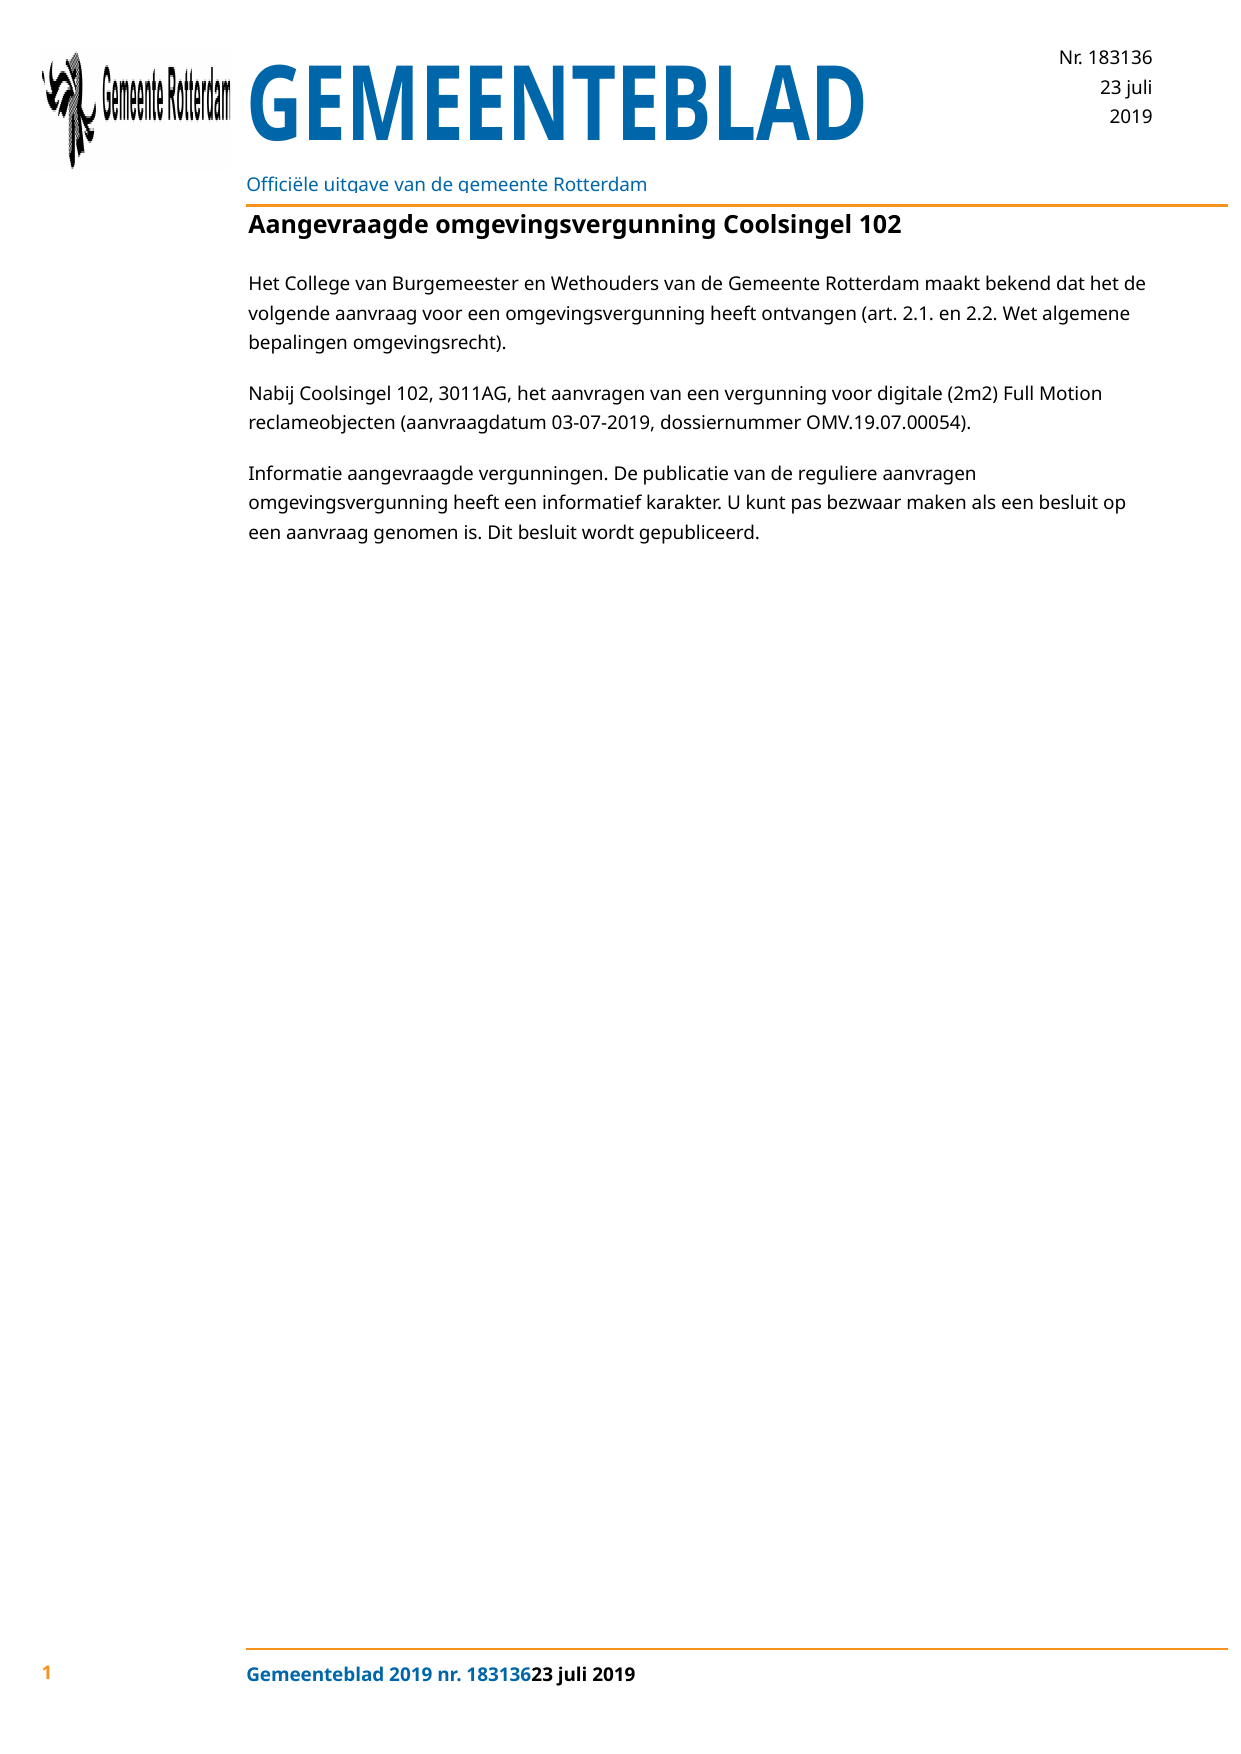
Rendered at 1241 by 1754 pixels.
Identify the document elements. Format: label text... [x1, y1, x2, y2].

text Informatie aangevraagde vergunningen. De publicatie van de reguliere aanvragen omgevingsvergunning heeft een informatief karakter. U kunt pas bezwaar maken als een besluit op een aanvraag genomen is. Dit besluit wordt gepubliceerd. [248, 460, 1152, 545]
text Nabij Coolsingel 102, 3011AG, het aanvragen van een vergunning voor digitale (2m2) Full Motion reclameobjecten (aanvraagdatum 03-07-2019, dossiernummer OMV.19.07.00054). [248, 380, 1152, 435]
text Het College van Burgemeester en Wethouders van de Gemeente Rotterdam maakt bekend dat het de volgende aanvraag voor een omgevingsvergunning heeft ontvangen (art. 2.1. en 2.2. Wet algemene bepalingen omgevingsrecht). [248, 270, 1152, 355]
text Aangevraagde omgevingsvergunning Coolsingel 102 [248, 207, 1152, 241]
picture [41, 47, 231, 172]
